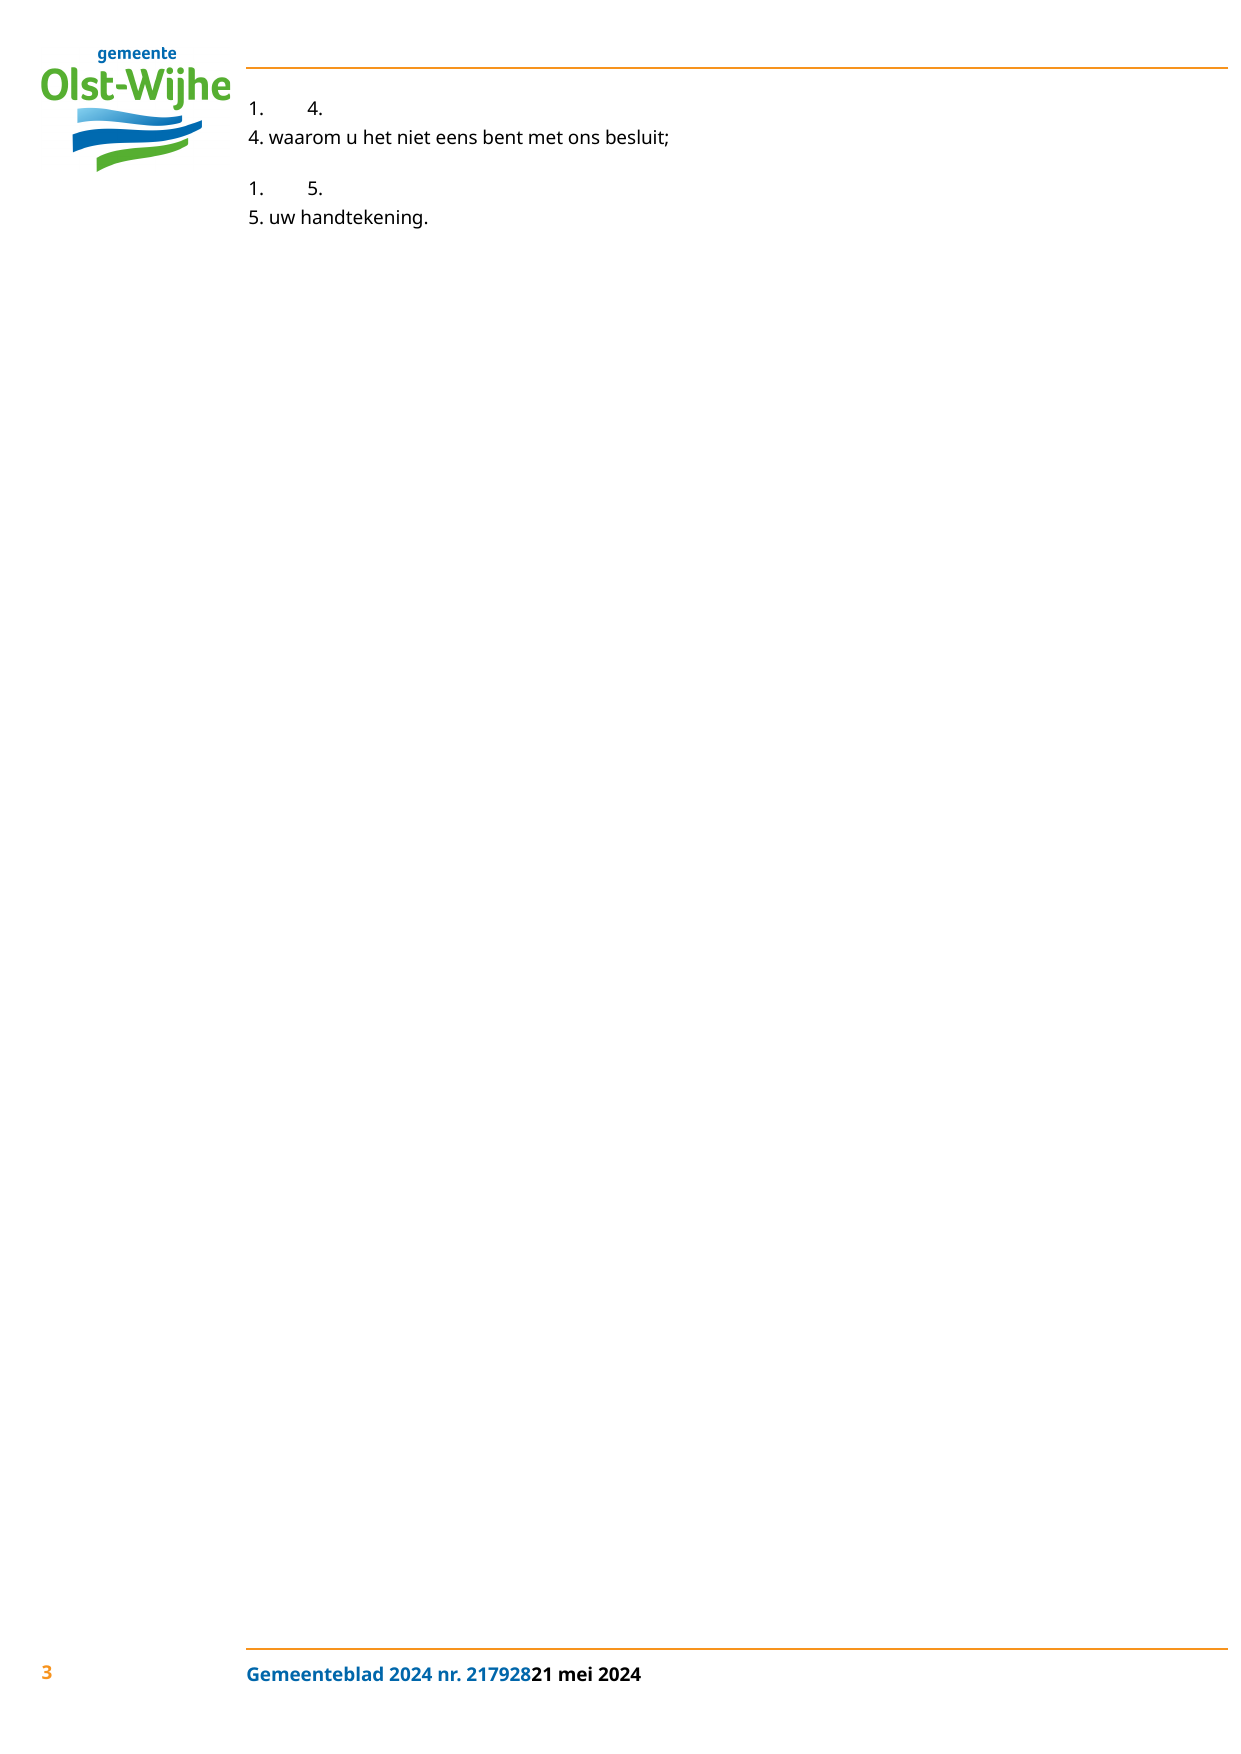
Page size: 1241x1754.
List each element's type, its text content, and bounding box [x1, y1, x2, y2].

list 5. [248, 175, 1152, 201]
text 4. waarom u het niet eens bent met ons besluit; [248, 124, 1152, 150]
text 5. uw handtekening. [248, 204, 1152, 230]
picture [41, 47, 231, 172]
list 4. [248, 95, 1152, 121]
